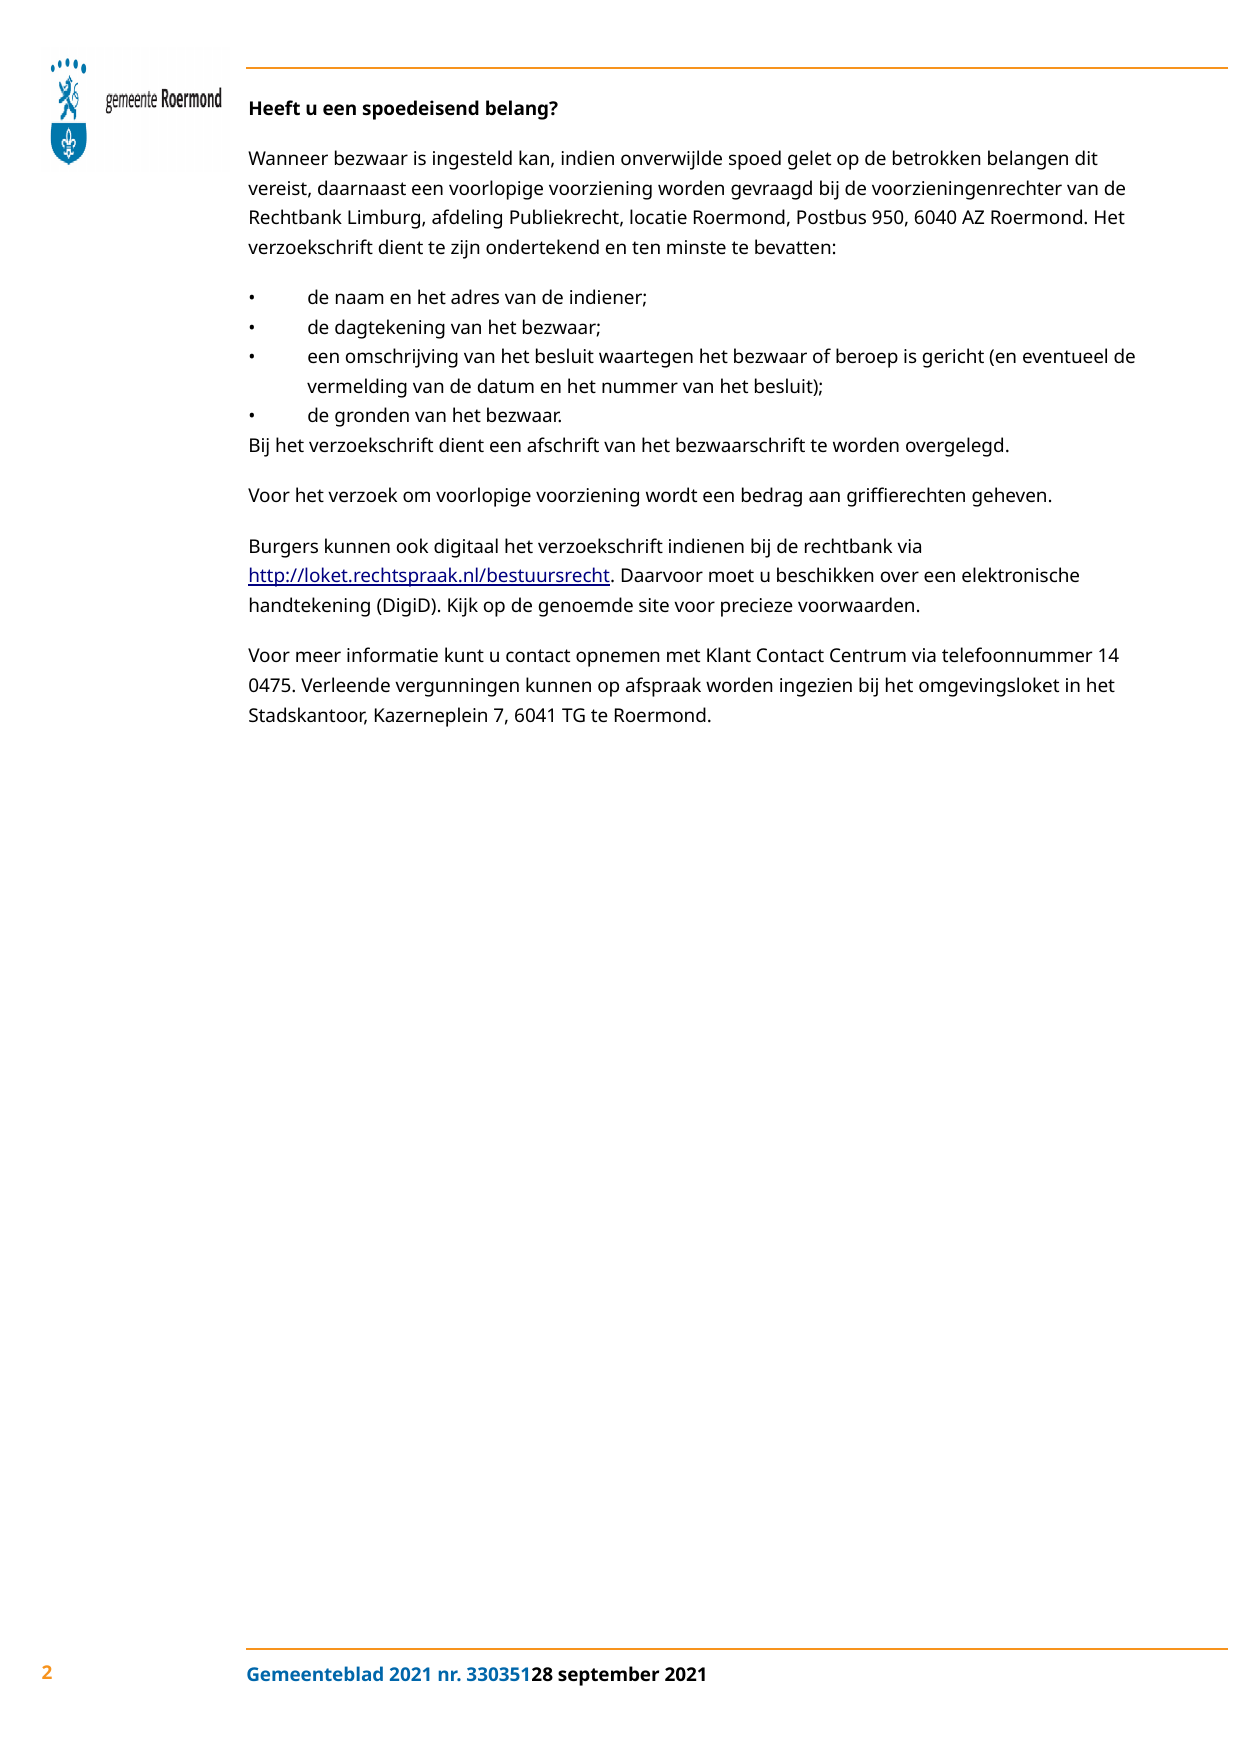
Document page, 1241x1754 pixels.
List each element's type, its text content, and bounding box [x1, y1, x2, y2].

text Bij het verzoekschrift dient een afschrift van het bezwaarschrift te worden overgelegd. [248, 432, 1152, 458]
text Voor het verzoek om voorlopige voorziening wordt een bedrag aan griffierechten geheven. [248, 483, 1152, 508]
list de gronden van het bezwaar. [248, 403, 1152, 428]
list de dagtekening van het bezwaar; [248, 314, 1152, 340]
text Heeft u een spoedeisend belang? [248, 95, 1152, 121]
picture [41, 47, 231, 172]
text Wanneer bezwaar is ingesteld kan, indien onverwijlde spoed gelet op de betrokken belangen dit vereist, daarnaast een voorlopige voorziening worden gevraagd bij de voorzieningenrechter van de Rechtbank Limburg, afdeling Publiekrecht, locatie Roermond, Postbus 950, 6040 AZ Roermond. Het verzoekschrift dient te zijn ondertekend en ten minste te bevatten: [248, 145, 1152, 260]
list een omschrijving van het besluit waartegen het bezwaar of beroep is gericht (en eventueel de vermelding van de datum en het nummer van het besluit); [248, 343, 1152, 399]
list de naam en het adres van de indiener; [248, 284, 1152, 310]
text Voor meer informatie kunt u contact opnemen met Klant Contact Centrum via telefoonnummer 14 0475. Verleende vergunningen kunnen op afspraak worden ingezien bij het omgevingsloket in het Stadskantoor, Kazerneplein 7, 6041 TG te Roermond. [248, 643, 1152, 728]
text Burgers kunnen ook digitaal het verzoekschrift indienen bij de rechtbank via http://loket.rechtspraak.nl/bestuursrecht. Daarvoor moet u beschikken over een elektronische handtekening (DigiD). Kijk op de genoemde site voor precieze voorwaarden. [248, 533, 1152, 618]
